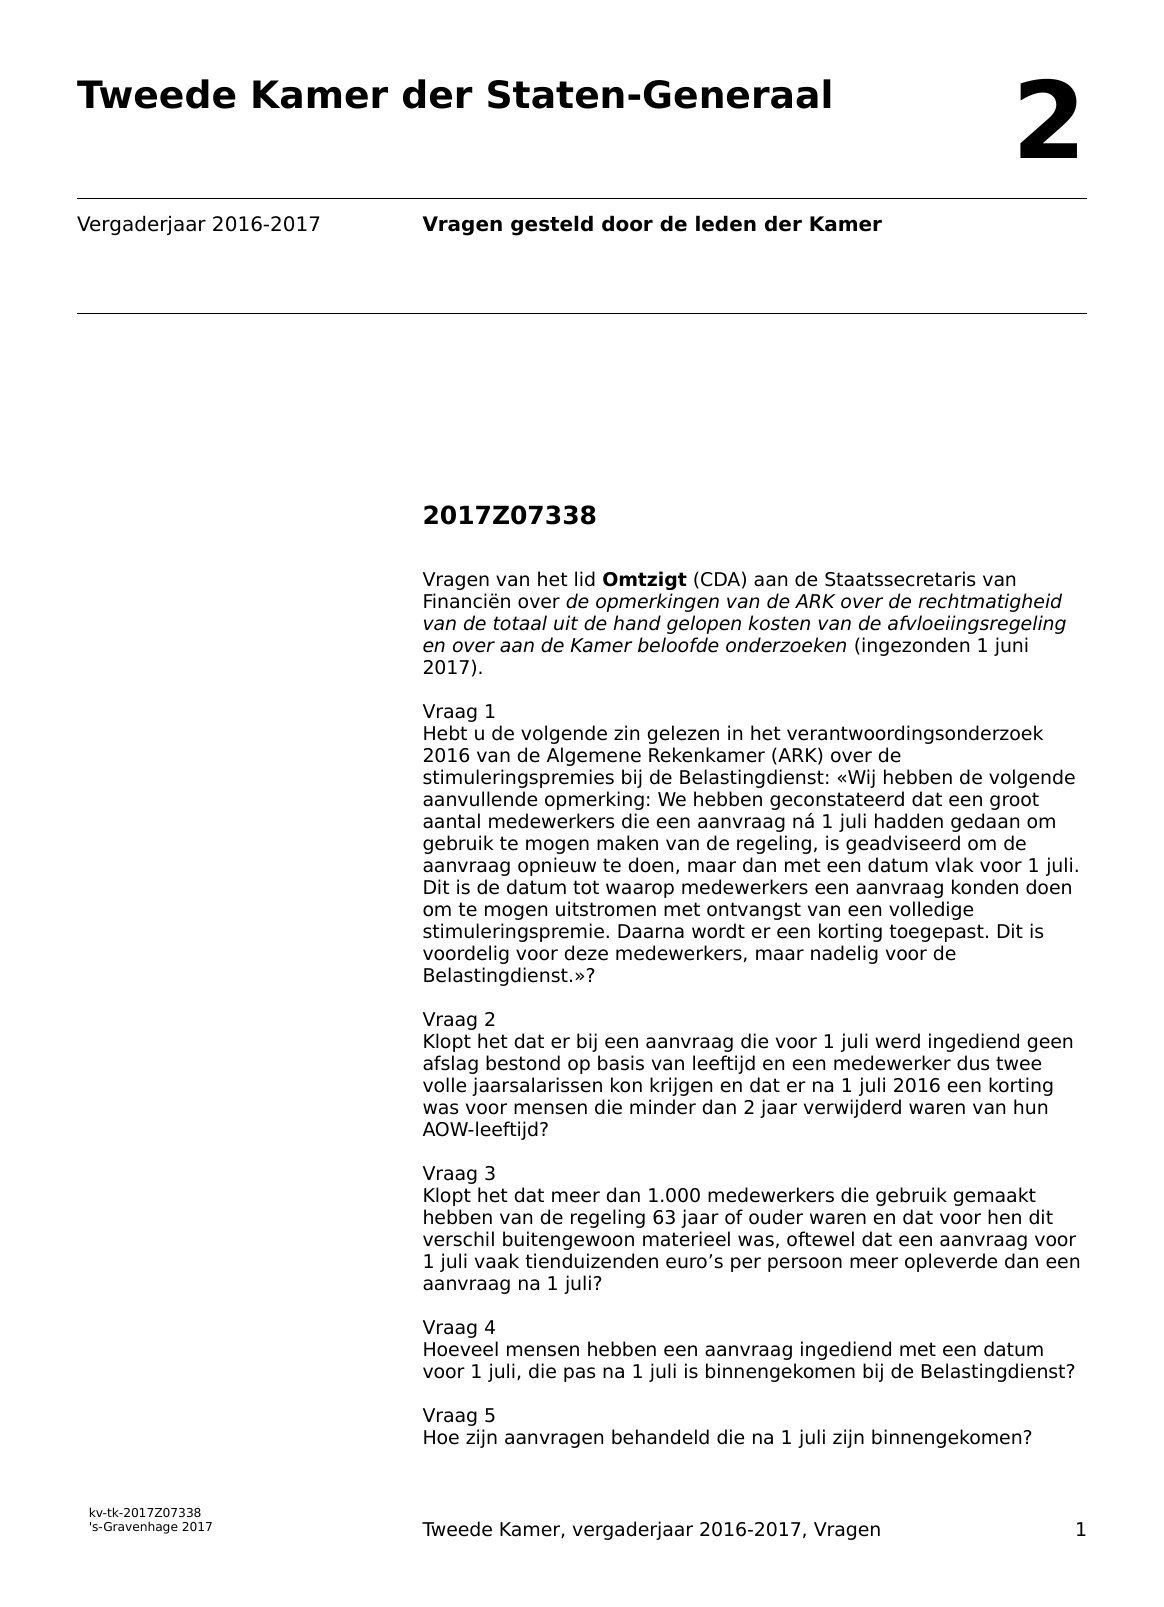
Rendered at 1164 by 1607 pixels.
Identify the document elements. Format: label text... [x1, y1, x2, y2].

text Hoeveel mensen hebben een aanvraag ingediend met een datum voor 1 juli, die pas na 1 juli is binnengekomen bij de Belastingdienst? [422, 1339, 1087, 1383]
text Vragen van het lid Omtzigt (CDA) aan de Staatssecretaris van Financiën over de opmerkingen van de ARK over de rechtmatigheid van de totaal uit de hand gelopen kosten van de afvloeiingsregeling en over aan de Kamer beloofde onderzoeken (ingezonden 1 juni 2017). [422, 569, 1087, 679]
text 2017Z07338 [422, 501, 1087, 531]
table_header 2 [886, 59, 1087, 198]
text Vraag 4 [422, 1317, 1087, 1339]
text 's-Gravenhage 2017 [88, 1520, 323, 1534]
text Vraag 2 [422, 1009, 1087, 1031]
text Vraag 5 [422, 1405, 1087, 1427]
table_header Tweede Kamer der Staten-Generaal [77, 59, 886, 198]
text Vraag 3 [422, 1163, 1087, 1185]
text kv-tk-2017Z07338 [88, 1506, 323, 1520]
text Hebt u de volgende zin gelezen in het verantwoordingsonderzoek 2016 van de Algemene Rekenkamer (ARK) over de stimuleringspremies bij de Belastingdienst: «Wij hebben de volgende aanvullende opmerking: We hebben geconstateerd dat een groot aantal medewerkers die een aanvraag ná 1 juli hadden gedaan om gebruik te mogen maken van de regeling, is geadviseerd om de aanvraag opnieuw te doen, maar dan met een datum vlak voor 1 juli. Dit is de datum tot waarop medewerkers een aanvraag konden doen om te mogen uitstromen met ontvangst van een volledige stimuleringspremie. Daarna wordt er een korting toegepast. Dit is voordelig voor deze medewerkers, maar nadelig voor de Belastingdienst.»? [422, 723, 1087, 987]
table_cell Vragen gesteld door de leden der Kamer [422, 199, 1087, 313]
text Klopt het dat meer dan 1.000 medewerkers die gebruik gemaakt hebben van de regeling 63 jaar of ouder waren en dat voor hen dit verschil buitengewoon materieel was, oftewel dat een aanvraag voor 1 juli vaak tienduizenden euro’s per persoon meer opleverde dan een aanvraag na 1 juli? [422, 1185, 1087, 1295]
table_cell Vergaderjaar 2016-2017 [77, 199, 422, 313]
text Hoe zijn aanvragen behandeld die na 1 juli zijn binnengekomen? [422, 1427, 1087, 1449]
text Vraag 1 [422, 701, 1087, 723]
text Klopt het dat er bij een aanvraag die voor 1 juli werd ingediend geen afslag bestond op basis van leeftijd en een medewerker dus twee volle jaarsalarissen kon krijgen en dat er na 1 juli 2016 een korting was voor mensen die minder dan 2 jaar verwijderd waren van hun AOW-leeftijd? [422, 1031, 1087, 1141]
